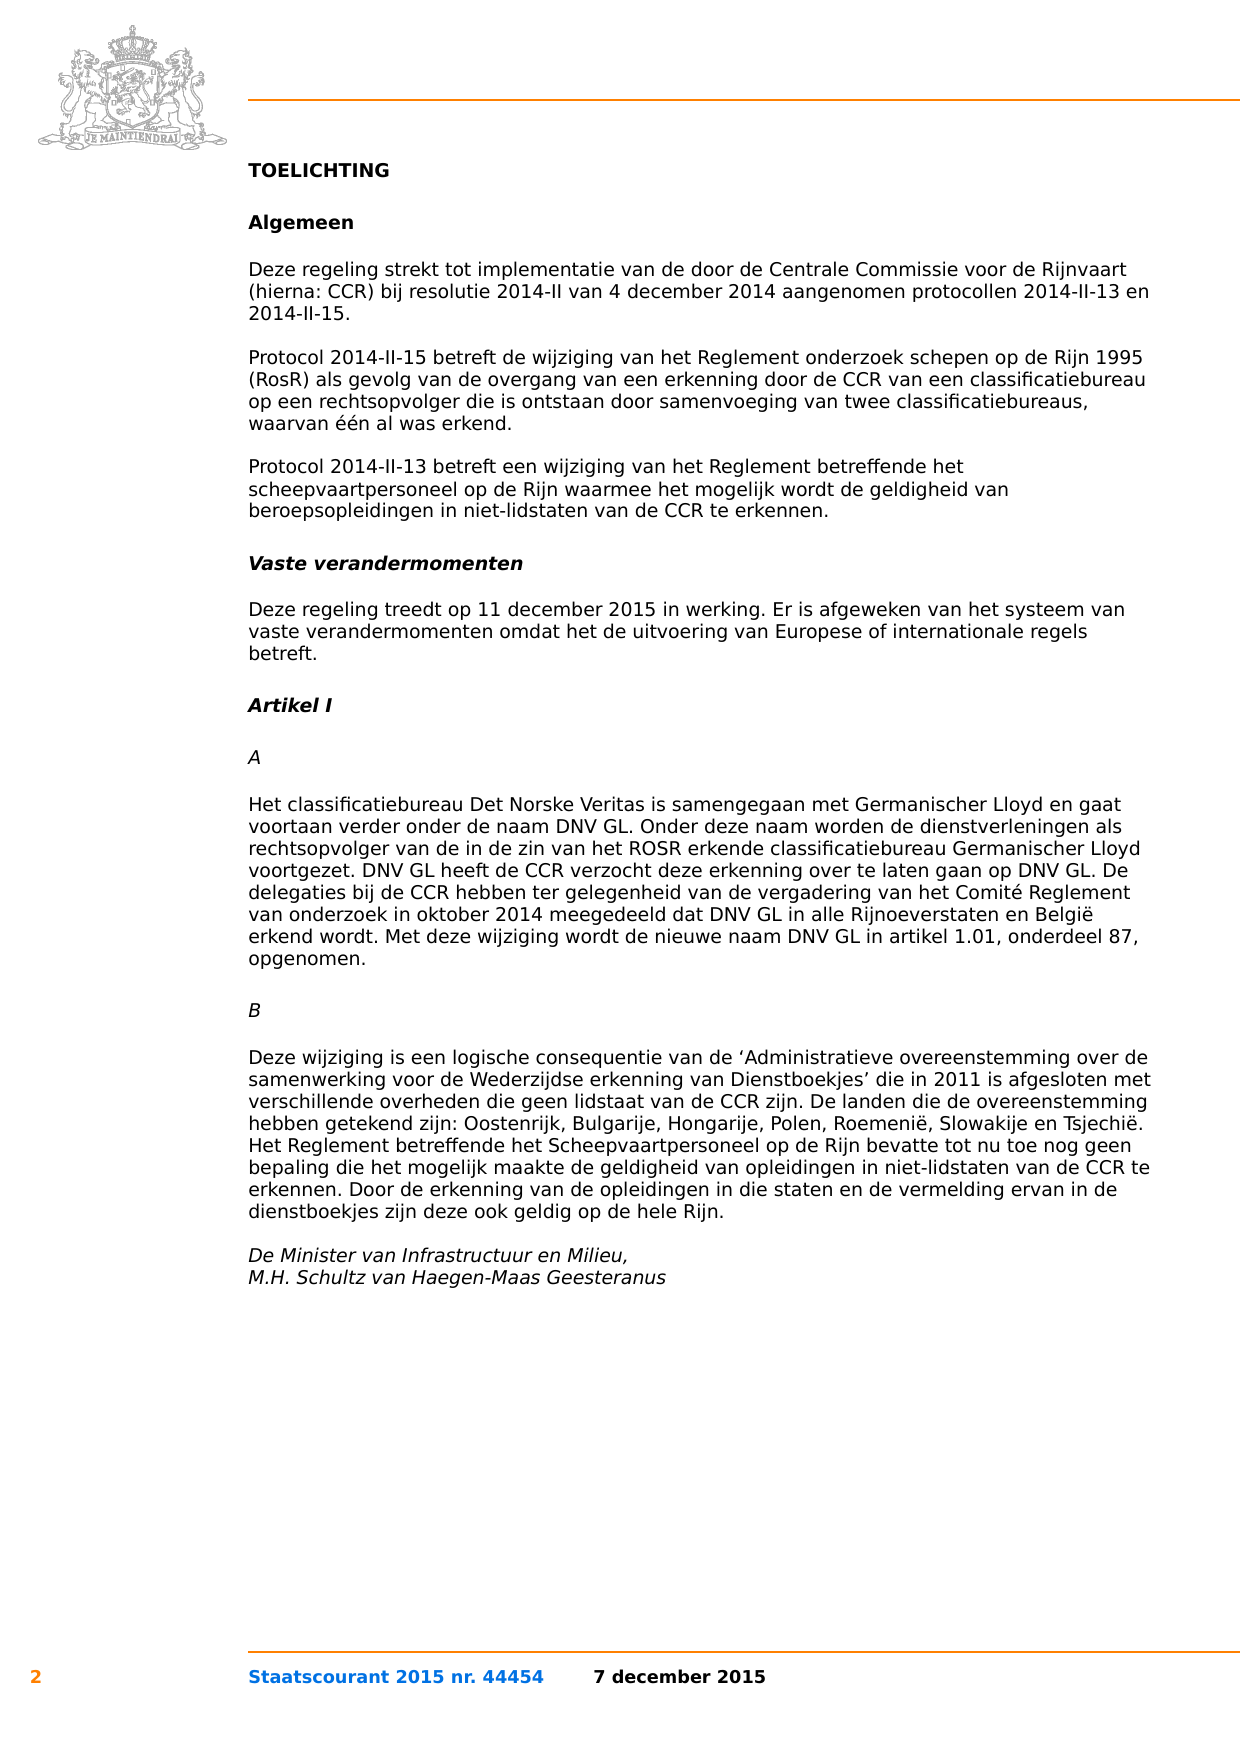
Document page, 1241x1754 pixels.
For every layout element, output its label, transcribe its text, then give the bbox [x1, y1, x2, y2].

text Protocol 2014-II-15 betreft de wijziging van het Reglement onderzoek schepen op de Rijn 1995 (RosR) als gevolg van de overgang van een erkenning door de CCR van een classificatiebureau op een rechtsopvolger die is ontstaan door samenvoeging van twee classificatiebureaus, waarvan één al was erkend. [248, 347, 1163, 434]
subtitle Artikel I [248, 695, 1163, 717]
subtitle TOELICHTING [248, 160, 1163, 182]
subtitle B [248, 1000, 1163, 1022]
picture [38, 25, 227, 150]
text Het classificatiebureau Det Norske Veritas is samengegaan met Germanischer Lloyd en gaat voortaan verder onder de naam DNV GL. Onder deze naam worden de dienstverleningen als rechtsopvolger van de in de zin van het ROSR erkende classificatiebureau Germanischer Lloyd voortgezet. DNV GL heeft de CCR verzocht deze erkenning over te laten gaan op DNV GL. De delegaties bij de CCR hebben ter gelegenheid van de vergadering van het Comité Reglement van onderzoek in oktober 2014 meegedeeld dat DNV GL in alle Rijnoeverstaten en België erkend wordt. Met deze wijziging wordt de nieuwe naam DNV GL in artikel 1.01, onderdeel 87, opgenomen. [248, 794, 1163, 970]
text Deze regeling treedt op 11 december 2015 in werking. Er is afgeweken van het systeem van vaste verandermomenten omdat het de uitvoering van Europese of internationale regels betreft. [248, 599, 1163, 665]
text Deze wijziging is een logische consequentie van de ‘Administratieve overeenstemming over de samenwerking voor de Wederzijdse erkenning van Dienstboekjes’ die in 2011 is afgesloten met verschillende overheden die geen lidstaat van de CCR zijn. De landen die de overeenstemming hebben getekend zijn: Oostenrijk, Bulgarije, Hongarije, Polen, Roemenië, Slowakije en Tsjechië. Het Reglement betreffende het Scheepvaartpersoneel op de Rijn bevatte tot nu toe nog geen bepaling die het mogelijk maakte de geldigheid van opleidingen in niet-lidstaten van de CCR te erkennen. Door de erkenning van de opleidingen in die staten en de vermelding ervan in de dienstboekjes zijn deze ook geldig op de hele Rijn. [248, 1047, 1163, 1223]
subtitle Algemeen [248, 212, 1163, 234]
subtitle A [248, 747, 1163, 769]
text Deze regeling strekt tot implementatie van de door de Centrale Commissie voor de Rijnvaart (hierna: CCR) bij resolutie 2014-II van 4 december 2014 aangenomen protocollen 2014-II-13 en 2014-II-15. [248, 259, 1163, 325]
subtitle Vaste verandermomenten [248, 552, 1163, 574]
text Protocol 2014-II-13 betreft een wijziging van het Reglement betreffende het scheepvaartpersoneel op de Rijn waarmee het mogelijk wordt de geldigheid van beroepsopleidingen in niet-lidstaten van de CCR te erkennen. [248, 456, 1163, 522]
text De Minister van Infrastructuur en Milieu, M.H. Schultz van Haegen-Maas Geesteranus [248, 1245, 1163, 1289]
